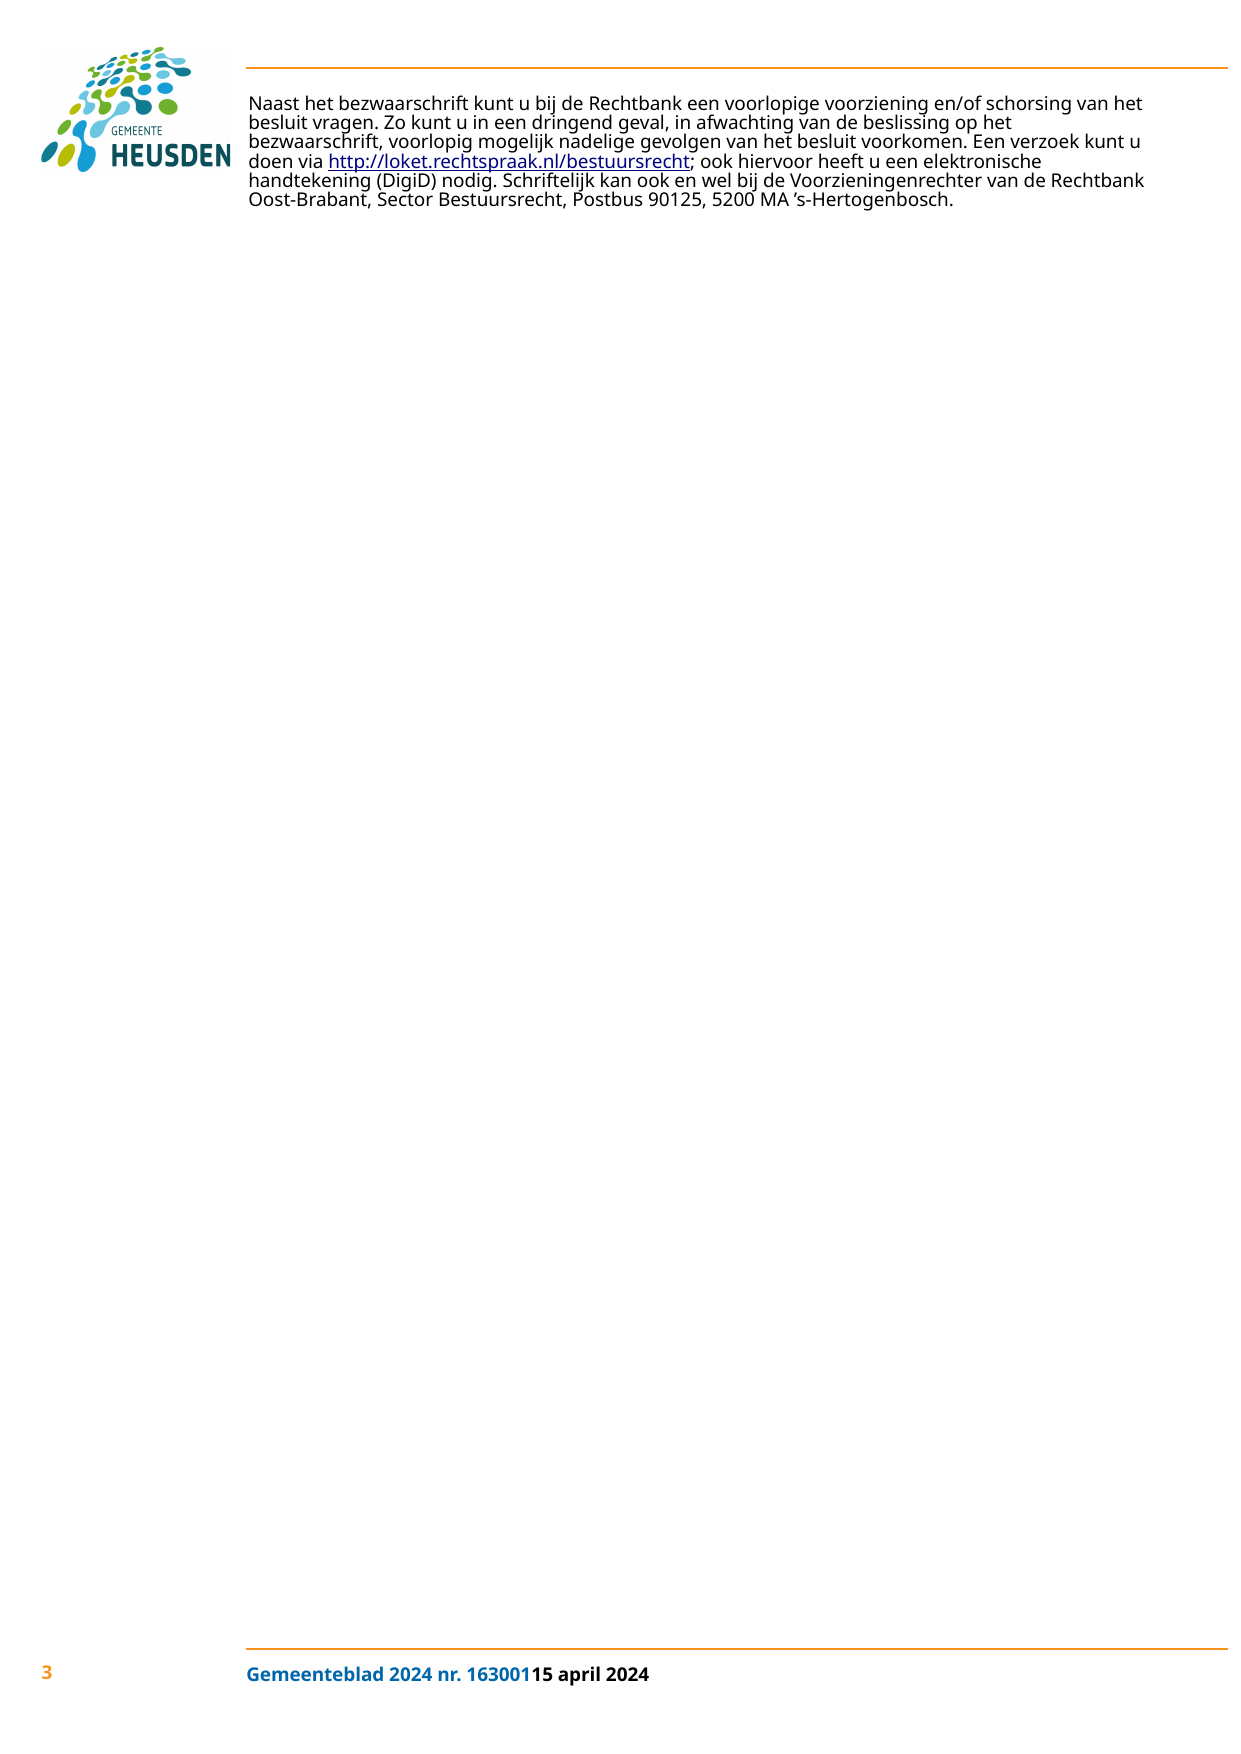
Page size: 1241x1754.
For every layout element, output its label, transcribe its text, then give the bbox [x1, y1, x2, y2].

text Naast het bezwaarschrift kunt u bij de Rechtbank een voorlopige voorziening en/of schorsing van het besluit vragen. Zo kunt u in een dringend geval, in afwachting van de beslissing op het bezwaarschrift, voorlopig mogelijk nadelige gevolgen van het besluit voorkomen. Een verzoek kunt u doen via http://loket.rechtspraak.nl/bestuursrecht; ook hiervoor heeft u een elektronische handtekening (DigiD) nodig. Schriftelijk kan ook en wel bij de Voorzieningenrechter van de Rechtbank Oost-Brabant, Sector Bestuursrecht, Postbus 90125, 5200 MA ’s-Hertogenbosch. [248, 95, 1152, 210]
picture [41, 47, 231, 172]
